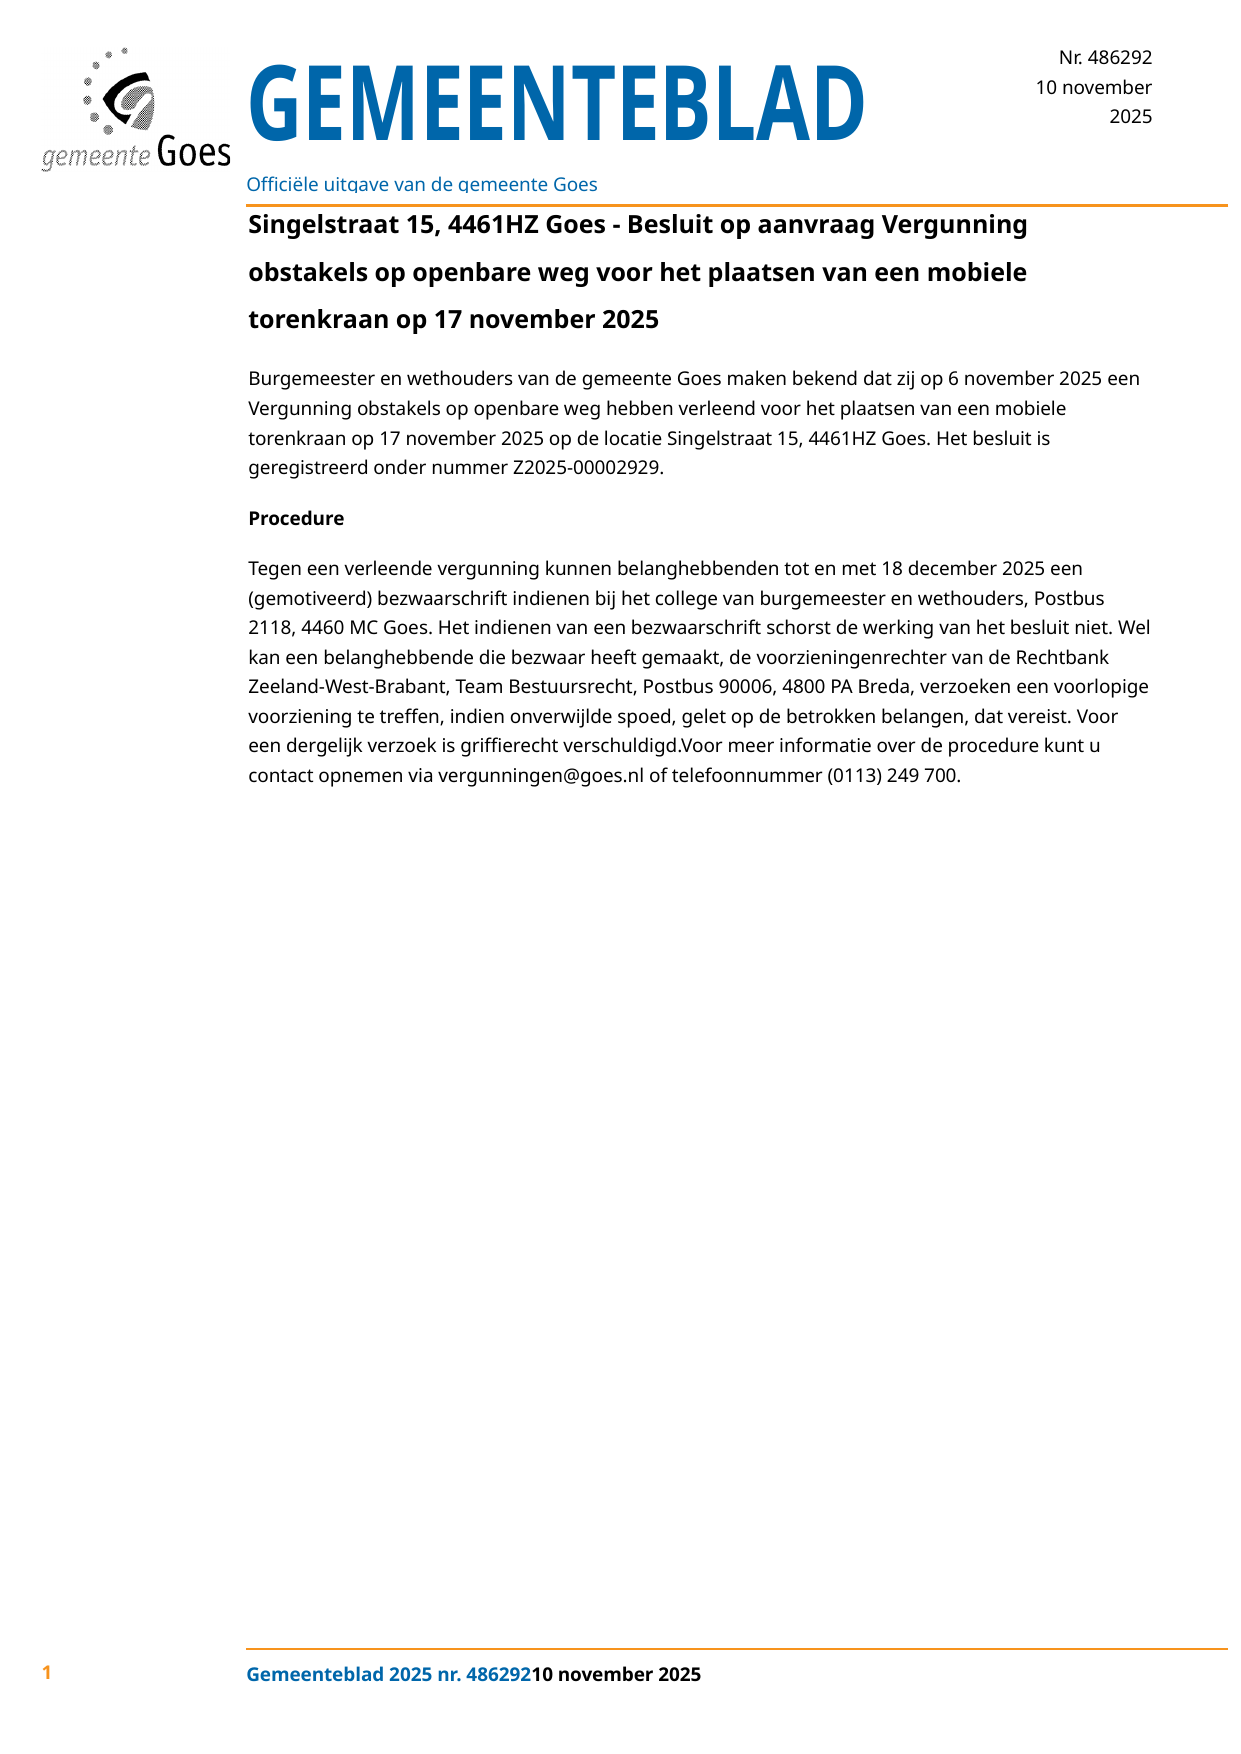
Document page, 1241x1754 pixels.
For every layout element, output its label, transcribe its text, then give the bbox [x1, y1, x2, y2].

text Tegen een verleende vergunning kunnen belanghebbenden tot en met 18 december 2025 een (gemotiveerd) bezwaarschrift indienen bij het college van burgemeester en wethouders, Postbus 2118, 4460 MC Goes. Het indienen van een bezwaarschrift schorst de werking van het besluit niet. Wel kan een belanghebbende die bezwaar heeft gemaakt, de voorzieningenrechter van de Rechtbank Zeeland-West-Brabant, Team Bestuursrecht, Postbus 90006, 4800 PA Breda, verzoeken een voorlopige voorziening te treffen, indien onverwijlde spoed, gelet op de betrokken belangen, dat vereist. Voor een dergelijk verzoek is griffierecht verschuldigd.Voor meer informatie over de procedure kunt u contact opnemen via vergunningen@goes.nl of telefoonnummer (0113) 249 700. [248, 555, 1152, 788]
text Burgemeester en wethouders van de gemeente Goes maken bekend dat zij op 6 november 2025 een Vergunning obstakels op openbare weg hebben verleend voor het plaatsen van een mobiele torenkraan op 17 november 2025 op de locatie Singelstraat 15, 4461HZ Goes. Het besluit is geregistreerd onder nummer Z2025-00002929. [248, 366, 1152, 480]
text Procedure [248, 505, 1152, 530]
text Singelstraat 15, 4461HZ Goes - Besluit op aanvraag Vergunning obstakels op openbare weg voor het plaatsen van een mobiele torenkraan op 17 november 2025 [248, 207, 1152, 336]
picture [41, 47, 231, 172]
